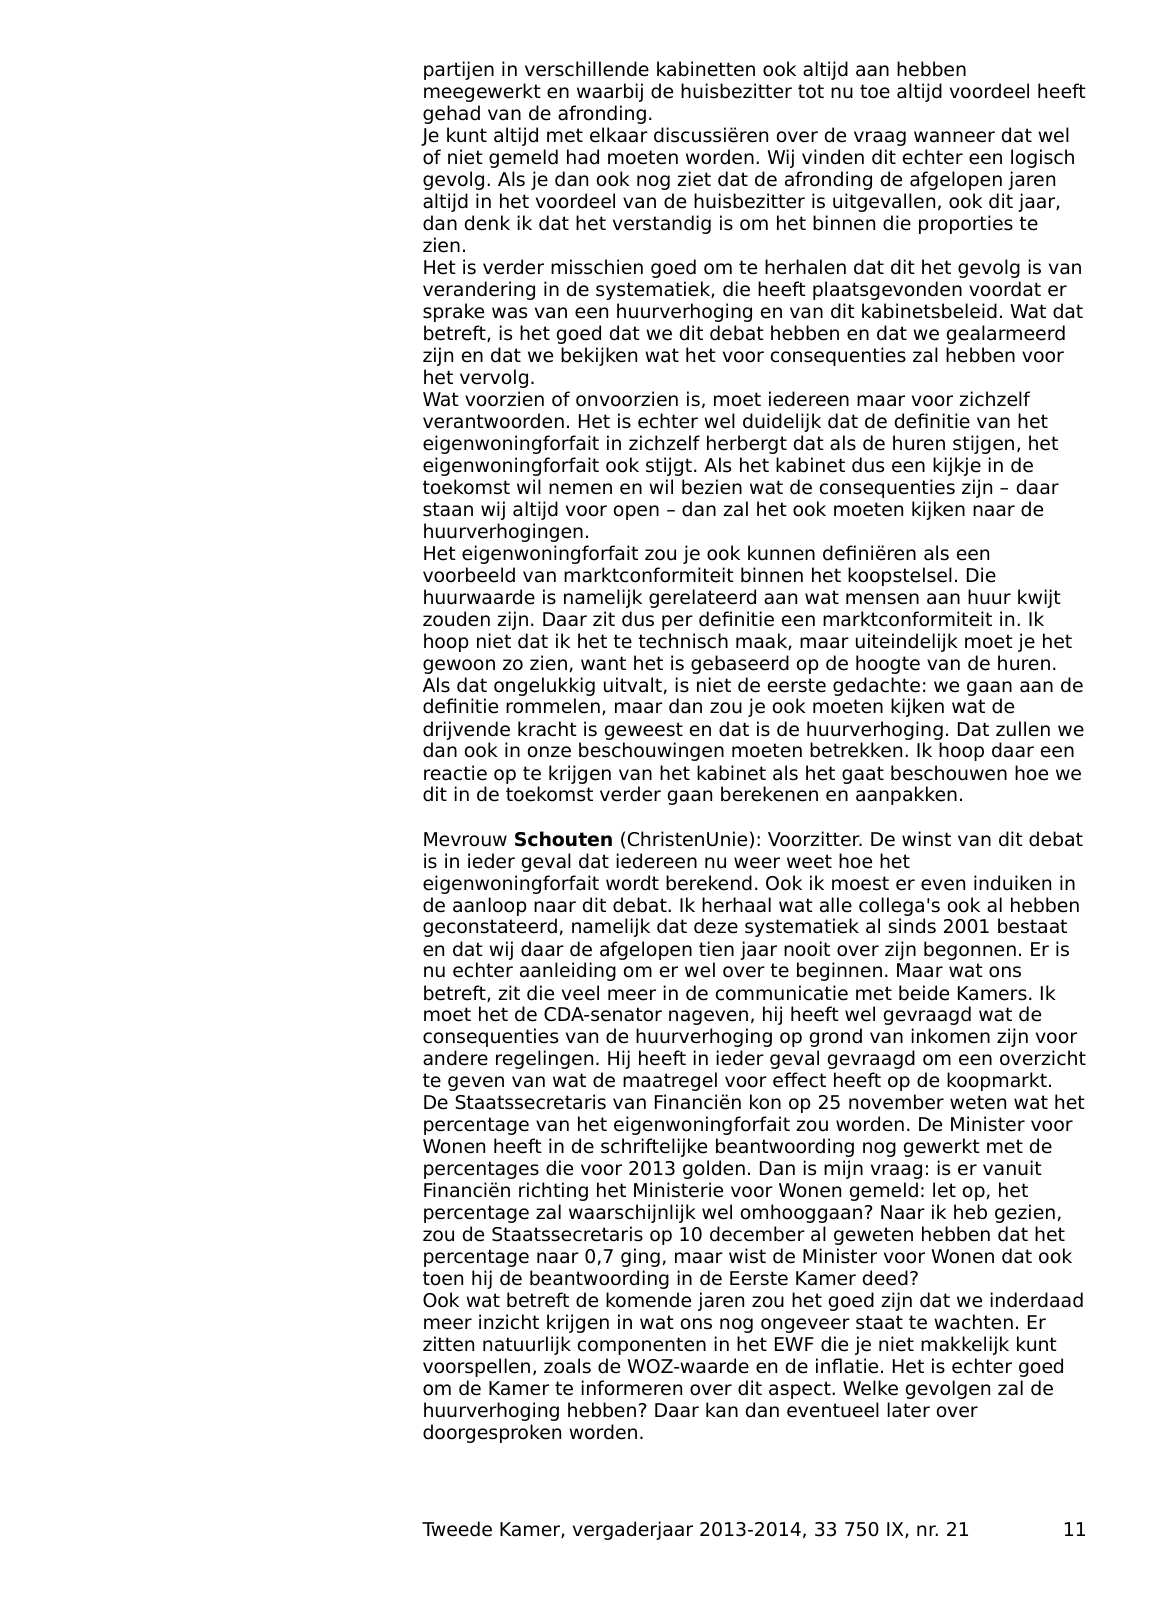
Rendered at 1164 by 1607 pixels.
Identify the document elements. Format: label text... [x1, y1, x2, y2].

text Ook wat betreft de komende jaren zou het goed zijn dat we inderdaad meer inzicht krijgen in wat ons nog ongeveer staat te wachten. Er zitten natuurlijk componenten in het EWF die je niet makkelijk kunt voorspellen, zoals de WOZ-waarde en de inflatie. Het is echter goed om de Kamer te informeren over dit aspect. Welke gevolgen zal de huurverhoging hebben? Daar kan dan eventueel later over doorgesproken worden. [422, 1290, 1087, 1444]
text Je kunt altijd met elkaar discussiëren over de vraag wanneer dat wel of niet gemeld had moeten worden. Wij vinden dit echter een logisch gevolg. Als je dan ook nog ziet dat de afronding de afgelopen jaren altijd in het voordeel van de huisbezitter is uitgevallen, ook dit jaar, dan denk ik dat het verstandig is om het binnen die proporties te zien. [422, 125, 1087, 257]
text Wat voorzien of onvoorzien is, moet iedereen maar voor zichzelf verantwoorden. Het is echter wel duidelijk dat de definitie van het eigenwoningforfait in zichzelf herbergt dat als de huren stijgen, het eigenwoningforfait ook stijgt. Als het kabinet dus een kijkje in de toekomst wil nemen en wil bezien wat de consequenties zijn – daar staan wij altijd voor open – dan zal het ook moeten kijken naar de huurverhogingen. [422, 389, 1087, 543]
text Het eigenwoningforfait zou je ook kunnen definiëren als een voorbeeld van marktconformiteit binnen het koopstelsel. Die huurwaarde is namelijk gerelateerd aan wat mensen aan huur kwijt zouden zijn. Daar zit dus per definitie een marktconformiteit in. Ik hoop niet dat ik het te technisch maak, maar uiteindelijk moet je het gewoon zo zien, want het is gebaseerd op de hoogte van de huren. Als dat ongelukkig uitvalt, is niet de eerste gedachte: we gaan aan de definitie rommelen, maar dan zou je ook moeten kijken wat de drijvende kracht is geweest en dat is de huurverhoging. Dat zullen we dan ook in onze beschouwingen moeten betrekken. Ik hoop daar een reactie op te krijgen van het kabinet als het gaat beschouwen hoe we dit in de toekomst verder gaan berekenen en aanpakken. [422, 543, 1087, 806]
text partijen in verschillende kabinetten ook altijd aan hebben meegewerkt en waarbij de huisbezitter tot nu toe altijd voordeel heeft gehad van de afronding. [422, 59, 1087, 125]
text Het is verder misschien goed om te herhalen dat dit het gevolg is van verandering in de systematiek, die heeft plaatsgevonden voordat er sprake was van een huurverhoging en van dit kabinetsbeleid. Wat dat betreft, is het goed dat we dit debat hebben en dat we gealarmeerd zijn en dat we bekijken wat het voor consequenties zal hebben voor het vervolg. [422, 257, 1087, 389]
text De Staatssecretaris van Financiën kon op 25 november weten wat het percentage van het eigenwoningforfait zou worden. De Minister voor Wonen heeft in de schriftelijke beantwoording nog gewerkt met de percentages die voor 2013 golden. Dan is mijn vraag: is er vanuit Financiën richting het Ministerie voor Wonen gemeld: let op, het percentage zal waarschijnlijk wel omhooggaan? Naar ik heb gezien, zou de Staatssecretaris op 10 december al geweten hebben dat het percentage naar 0,7 ging, maar wist de Minister voor Wonen dat ook toen hij de beantwoording in de Eerste Kamer deed? [422, 1092, 1087, 1290]
text Mevrouw Schouten (ChristenUnie): Voorzitter. De winst van dit debat is in ieder geval dat iedereen nu weer weet hoe het eigenwoningforfait wordt berekend. Ook ik moest er even induiken in de aanloop naar dit debat. Ik herhaal wat alle collega's ook al hebben geconstateerd, namelijk dat deze systematiek al sinds 2001 bestaat en dat wij daar de afgelopen tien jaar nooit over zijn begonnen. Er is nu echter aanleiding om er wel over te beginnen. Maar wat ons betreft, zit die veel meer in de communicatie met beide Kamers. Ik moet het de CDA-senator nageven, hij heeft wel gevraagd wat de consequenties van de huurverhoging op grond van inkomen zijn voor andere regelingen. Hij heeft in ieder geval gevraagd om een overzicht te geven van wat de maatregel voor effect heeft op de koopmarkt. [422, 828, 1087, 1092]
